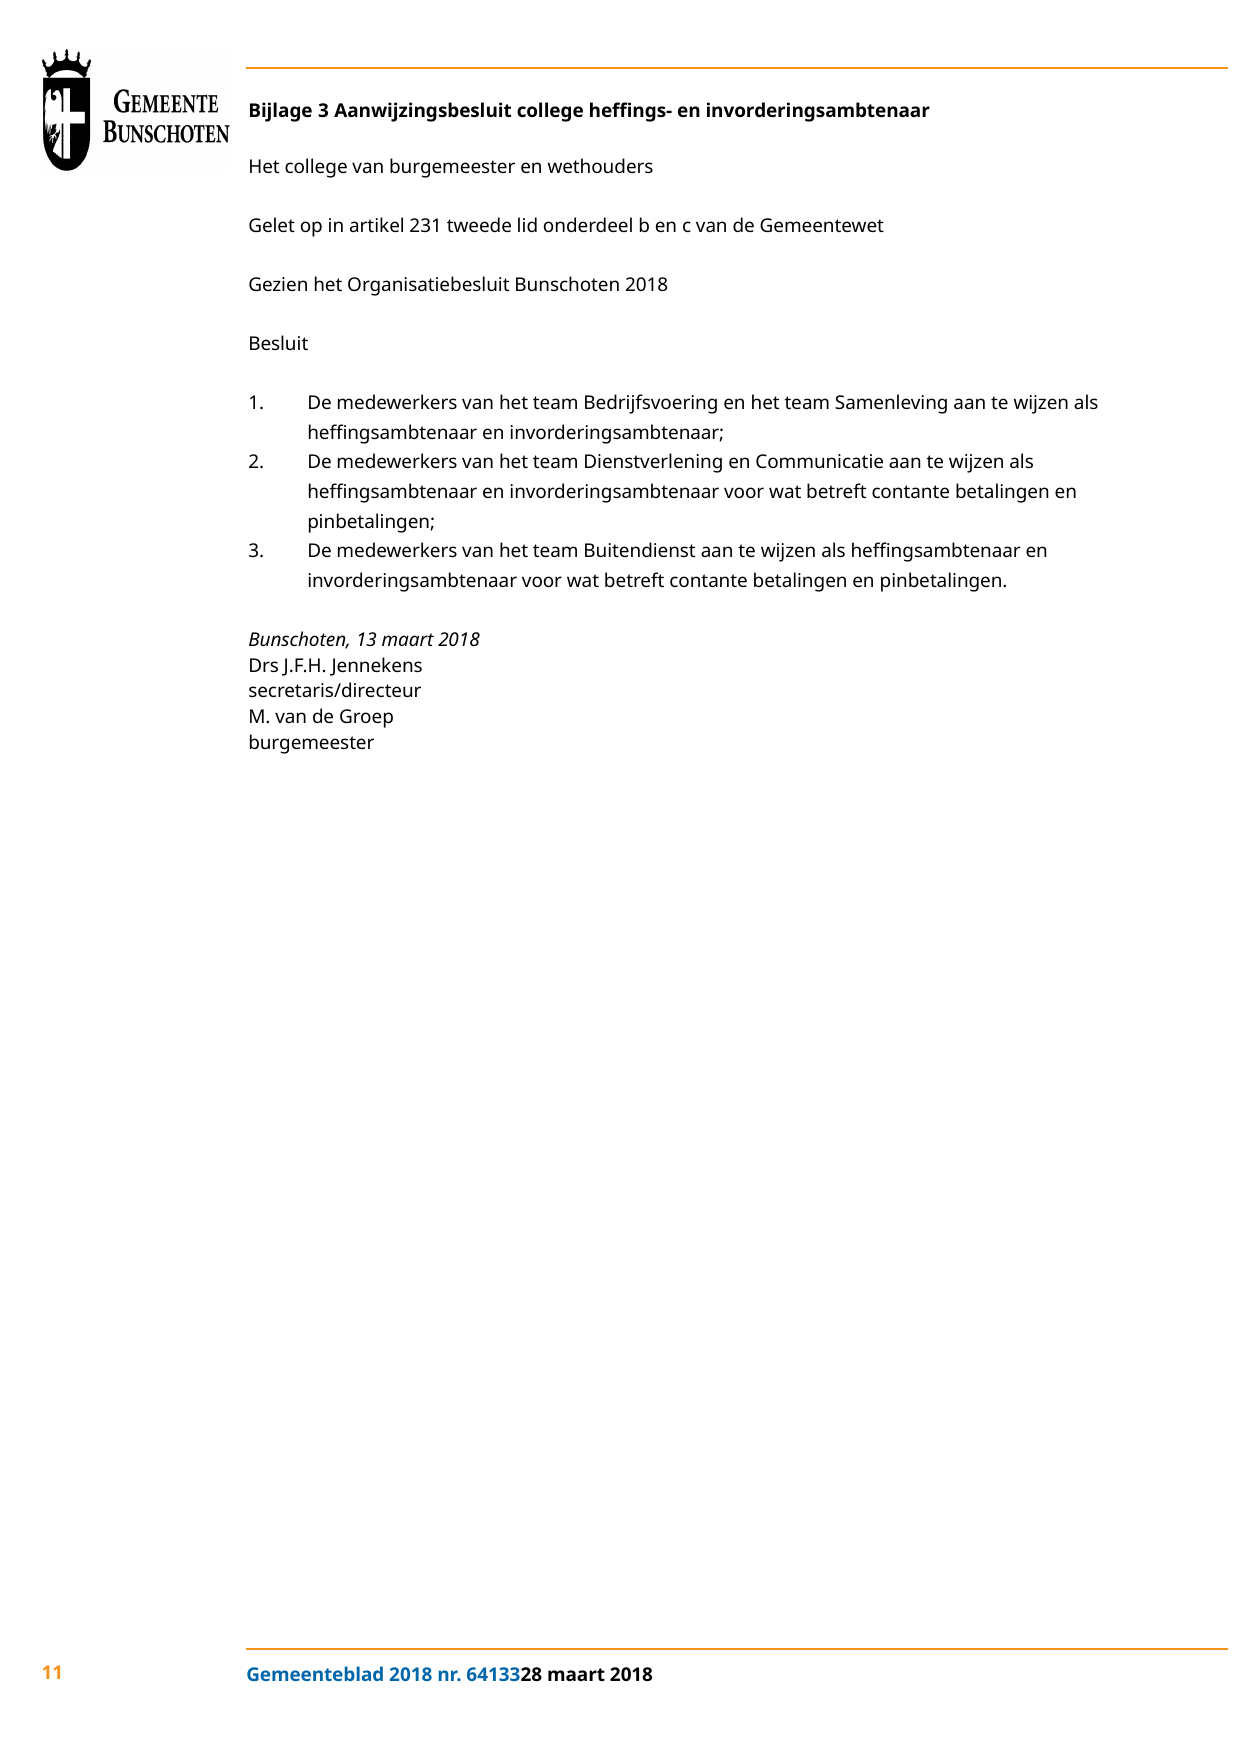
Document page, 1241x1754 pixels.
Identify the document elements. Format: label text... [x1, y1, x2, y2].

text Het college van burgemeester en wethouders [248, 153, 1152, 179]
text Gelet op in artikel 231 tweede lid onderdeel b en c van de Gemeentewet [248, 212, 1152, 238]
list De medewerkers van het team Bedrijfsvoering en het team Samenleving aan te wijzen als heffingsambtenaar en invorderingsambtenaar; [248, 389, 1152, 445]
picture [41, 47, 231, 172]
text Besluit [248, 330, 1152, 356]
text Drs J.F.H. Jennekens [248, 652, 1152, 678]
list De medewerkers van het team Dienstverlening en Communicatie aan te wijzen als heffingsambtenaar en invorderingsambtenaar voor wat betreft contante betalingen en pinbetalingen; [248, 449, 1152, 534]
text M. van de Groep [248, 703, 1152, 729]
text Gezien het Organisatiebesluit Bunschoten 2018 [248, 271, 1152, 297]
text secretaris/directeur [248, 678, 1152, 703]
text Bunschoten, 13 maart 2018 [248, 626, 1152, 652]
list De medewerkers van het team Buitendienst aan te wijzen als heffingsambtenaar en invorderingsambtenaar voor wat betreft contante betalingen en pinbetalingen. [248, 537, 1152, 593]
text burgemeester [248, 729, 1152, 755]
text Bijlage 3 Aanwijzingsbesluit college heffings- en invorderingsambtenaar [248, 95, 1152, 123]
